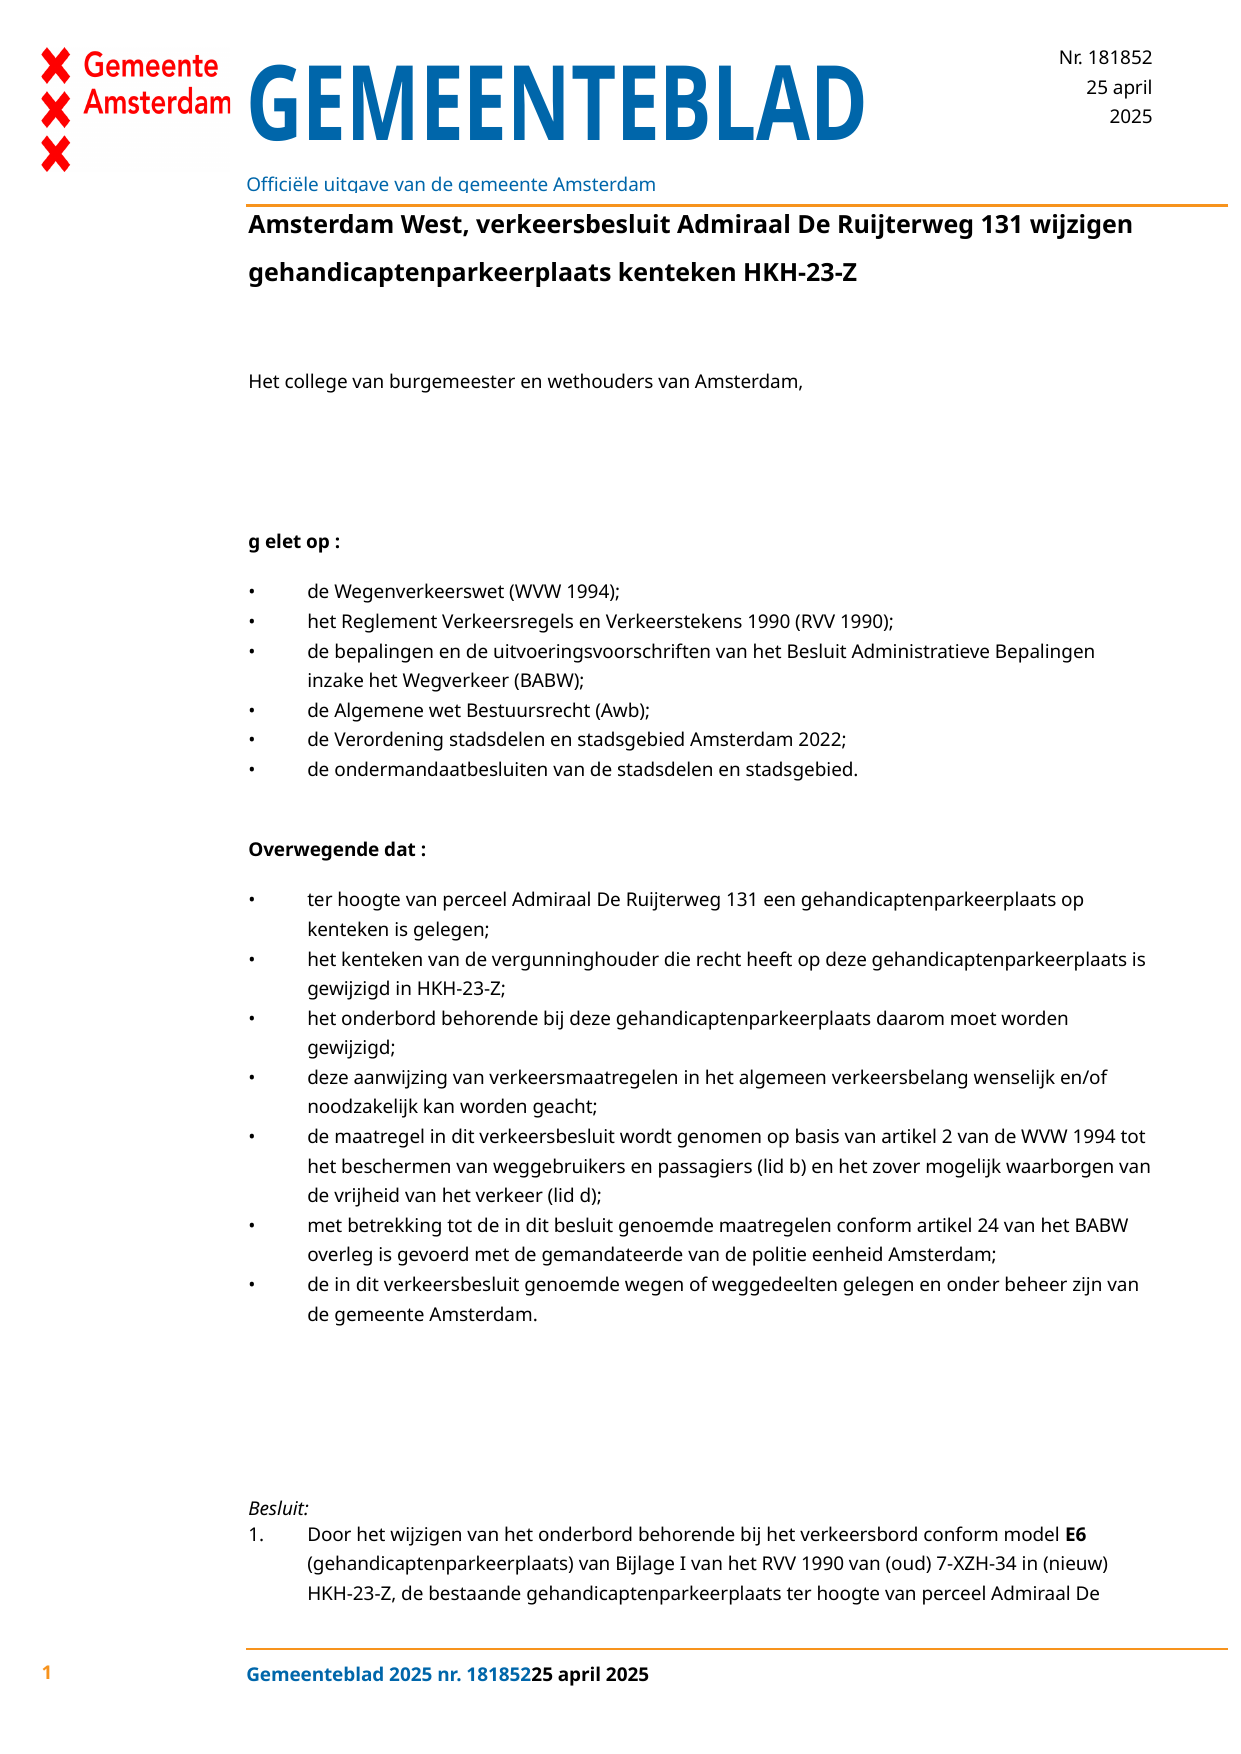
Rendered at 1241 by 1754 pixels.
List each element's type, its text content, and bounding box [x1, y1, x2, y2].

list ter hoogte van perceel Admiraal De Ruijterweg 131 een gehandicaptenparkeerplaats op kenteken is gelegen; [248, 887, 1152, 942]
list Door het wijzigen van het onderbord behorende bij het verkeersbord conform model E6 (gehandicaptenparkeerplaats) van Bijlage I van het RVV 1990 van (oud) 7-XZH-34 in (nieuw) HKH-23-Z, de bestaande gehandicaptenparkeerplaats ter hoogte van perceel Admiraal De [248, 1521, 1152, 1606]
text g elet op : [248, 528, 1152, 554]
list het onderbord behorende bij deze gehandicaptenparkeerplaats daarom moet worden gewijzigd; [248, 1005, 1152, 1060]
list de bepalingen en de uitvoeringsvoorschriften van het Besluit Administratieve Bepalingen inzake het Wegverkeer (BABW); [248, 638, 1152, 693]
list de maatregel in dit verkeersbesluit wordt genomen op basis van artikel 2 van de WVW 1994 tot het beschermen van weggebruikers en passagiers (lid b) en het zover mogelijk waarborgen van de vrijheid van het verkeer (lid d); [248, 1123, 1152, 1208]
list de Algemene wet Bestuursrecht (Awb); [248, 697, 1152, 723]
text Besluit: [248, 1495, 1152, 1521]
list de Wegenverkeerswet (WVW 1994); [248, 579, 1152, 604]
list het kenteken van de vergunninghouder die recht heeft op deze gehandicaptenparkeerplaats is gewijzigd in HKH-23-Z; [248, 946, 1152, 1001]
list deze aanwijzing van verkeersmaatregelen in het algemeen verkeersbelang wenselijk en/of noodzakelijk kan worden geacht; [248, 1064, 1152, 1119]
text Het college van burgemeester en wethouders van Amsterdam, [248, 368, 1152, 394]
picture [41, 47, 231, 172]
text Amsterdam West, verkeersbesluit Admiraal De Ruijterweg 131 wijzigen gehandicaptenparkeerplaats kenteken HKH-23-Z [248, 207, 1152, 288]
list de ondermandaatbesluiten van de stadsdelen en stadsgebied. [248, 756, 1152, 782]
list de in dit verkeersbesluit genoemde wegen of weggedeelten gelegen en onder beheer zijn van de gemeente Amsterdam. [248, 1271, 1152, 1326]
text Overwegende dat : [248, 836, 1152, 862]
list met betrekking tot de in dit besluit genoemde maatregelen conform artikel 24 van het BABW overleg is gevoerd met de gemandateerde van de politie eenheid Amsterdam; [248, 1212, 1152, 1267]
list het Reglement Verkeersregels en Verkeerstekens 1990 (RVV 1990); [248, 608, 1152, 634]
list de Verordening stadsdelen en stadsgebied Amsterdam 2022; [248, 727, 1152, 752]
